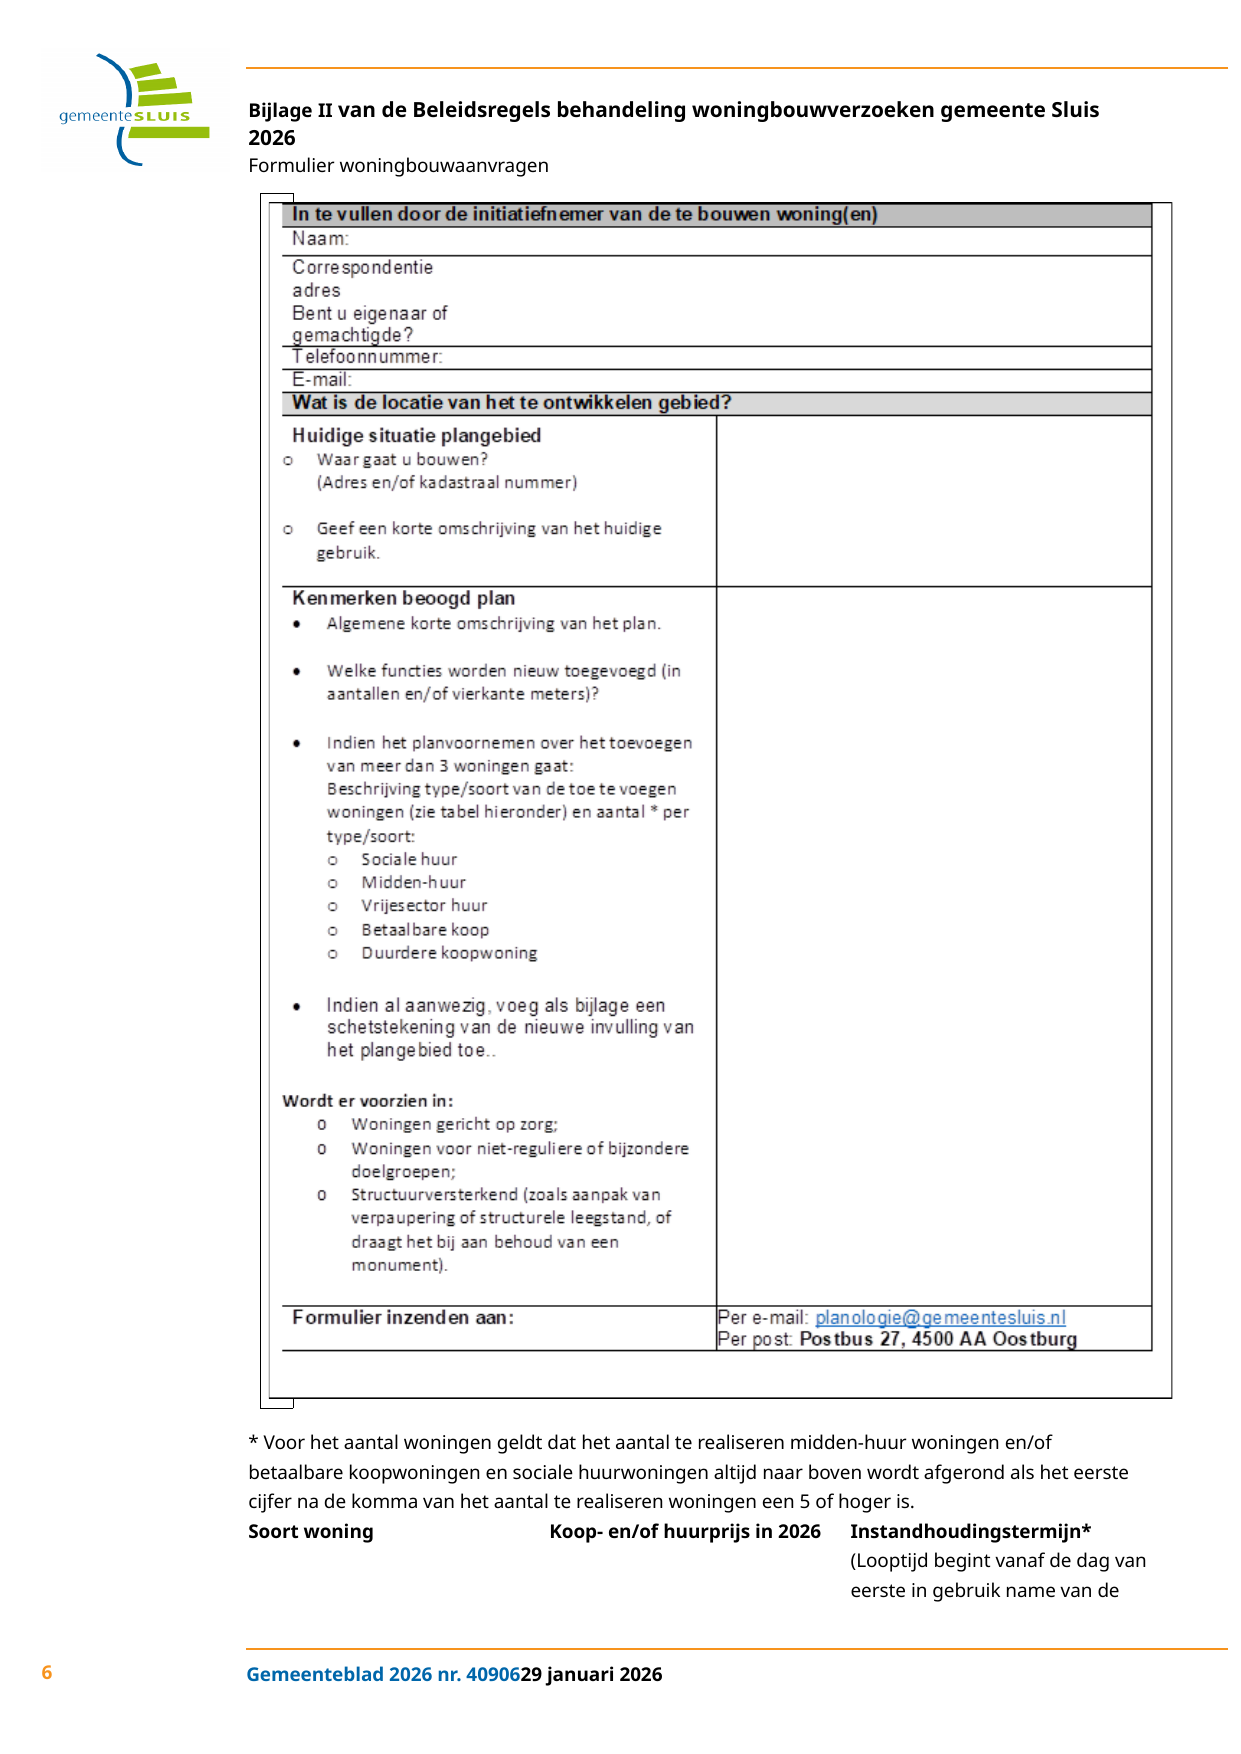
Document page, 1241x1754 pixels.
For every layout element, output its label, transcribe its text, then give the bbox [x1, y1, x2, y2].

table_header Instandhoudingstermijn* (Looptijd begint vanaf de dag van eerste in gebruik name van de [850, 1518, 1152, 1603]
text * Voor het aantal woningen geldt dat het aantal te realiseren midden-huur woningen en/of betaalbare koopwoningen en sociale huurwoningen altijd naar boven wordt afgerond als het eerste cijfer na de komma van het aantal te realiseren woningen een 5 of hoger is. [248, 1429, 1152, 1514]
picture [41, 47, 231, 172]
text Formulier woningbouwaanvragen [248, 152, 1152, 177]
text Bijlage II van de Beleidsregels behandeling woningbouwverzoeken gemeente Sluis 2026 [248, 95, 1152, 152]
table_header Soort woning [248, 1518, 549, 1603]
picture [268, 202, 1173, 1399]
table_header Koop- en/of huurprijs in 2026 [549, 1518, 850, 1603]
